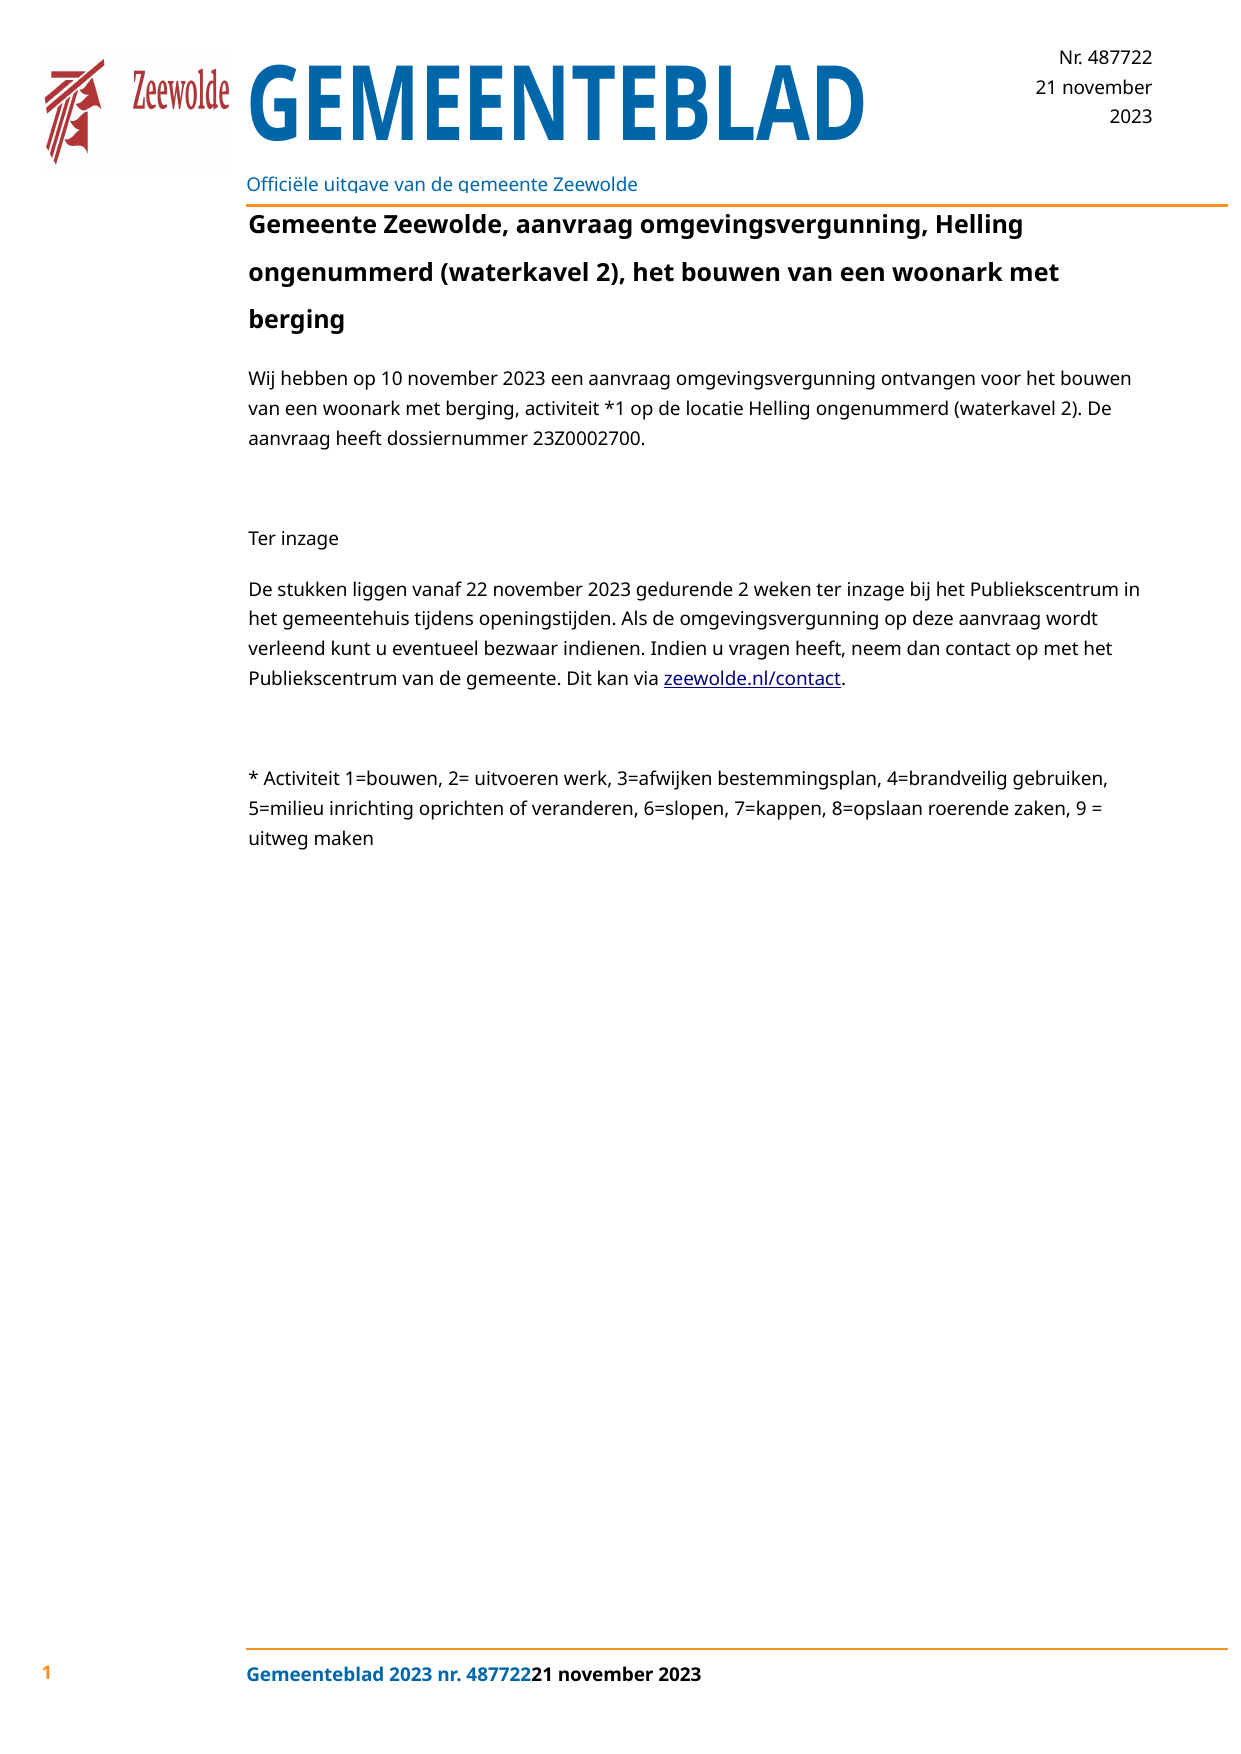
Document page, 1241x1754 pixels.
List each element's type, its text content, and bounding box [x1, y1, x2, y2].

text De stukken liggen vanaf 22 november 2023 gedurende 2 weken ter inzage bij het Publiekscentrum in het gemeentehuis tijdens openingstijden. Als de omgevingsvergunning op deze aanvraag wordt verleend kunt u eventueel bezwaar indienen. Indien u vragen heeft, neem dan contact op met het Publiekscentrum van de gemeente. Dit kan via zeewolde.nl/contact. [248, 576, 1152, 690]
picture [41, 47, 231, 172]
text Gemeente Zeewolde, aanvraag omgevingsvergunning, Helling ongenummerd (waterkavel 2), het bouwen van een woonark met berging [248, 207, 1152, 336]
text Wij hebben op 10 november 2023 een aanvraag omgevingsvergunning ontvangen voor het bouwen van een woonark met berging, activiteit *1 op de locatie Helling ongenummerd (waterkavel 2). De aanvraag heeft dossiernummer 23Z0002700. [248, 366, 1152, 450]
text * Activiteit 1=bouwen, 2= uitvoeren werk, 3=afwijken bestemmingsplan, 4=brandveilig gebruiken, 5=milieu inrichting oprichten of veranderen, 6=slopen, 7=kappen, 8=opslaan roerende zaken, 9 = uitweg maken [248, 766, 1152, 850]
text Ter inzage [248, 526, 1152, 551]
